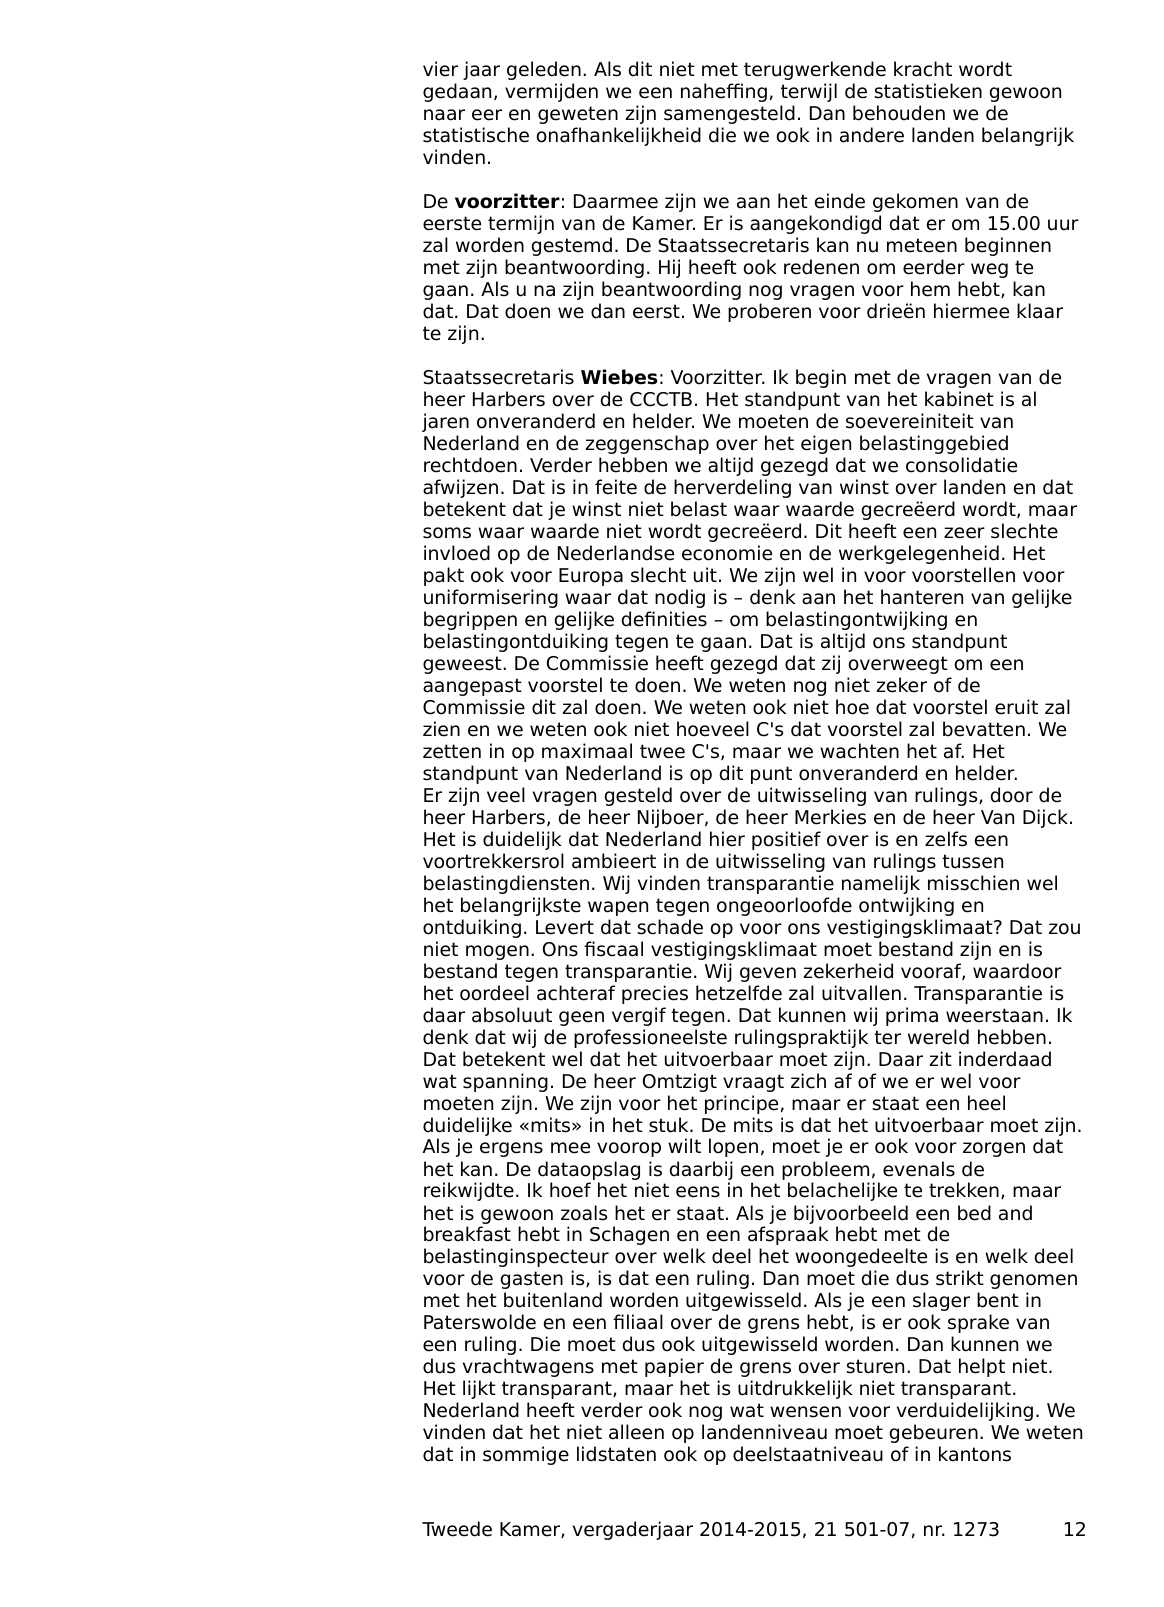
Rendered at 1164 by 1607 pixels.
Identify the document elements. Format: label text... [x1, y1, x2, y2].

text Staatssecretaris Wiebes: Voorzitter. Ik begin met de vragen van de heer Harbers over de CCCTB. Het standpunt van het kabinet is al jaren onveranderd en helder. We moeten de soevereiniteit van Nederland en de zeggenschap over het eigen belastinggebied rechtdoen. Verder hebben we altijd gezegd dat we consolidatie afwijzen. Dat is in feite de herverdeling van winst over landen en dat betekent dat je winst niet belast waar waarde gecreëerd wordt, maar soms waar waarde niet wordt gecreëerd. Dit heeft een zeer slechte invloed op de Nederlandse economie en de werkgelegenheid. Het pakt ook voor Europa slecht uit. We zijn wel in voor voorstellen voor uniformisering waar dat nodig is – denk aan het hanteren van gelijke begrippen en gelijke definities – om belastingontwijking en belastingontduiking tegen te gaan. Dat is altijd ons standpunt geweest. De Commissie heeft gezegd dat zij overweegt om een aangepast voorstel te doen. We weten nog niet zeker of de Commissie dit zal doen. We weten ook niet hoe dat voorstel eruit zal zien en we weten ook niet hoeveel C's dat voorstel zal bevatten. We zetten in op maximaal twee C's, maar we wachten het af. Het standpunt van Nederland is op dit punt onveranderd en helder. [422, 367, 1087, 785]
text Er zijn veel vragen gesteld over de uitwisseling van rulings, door de heer Harbers, de heer Nijboer, de heer Merkies en de heer Van Dijck. Het is duidelijk dat Nederland hier positief over is en zelfs een voortrekkersrol ambieert in de uitwisseling van rulings tussen belastingdiensten. Wij vinden transparantie namelijk misschien wel het belangrijkste wapen tegen ongeoorloofde ontwijking en ontduiking. Levert dat schade op voor ons vestigingsklimaat? Dat zou niet mogen. Ons fiscaal vestigingsklimaat moet bestand zijn en is bestand tegen transparantie. Wij geven zekerheid vooraf, waardoor het oordeel achteraf precies hetzelfde zal uitvallen. Transparantie is daar absoluut geen vergif tegen. Dat kunnen wij prima weerstaan. Ik denk dat wij de professioneelste rulingspraktijk ter wereld hebben. [422, 785, 1087, 1048]
text Dat betekent wel dat het uitvoerbaar moet zijn. Daar zit inderdaad wat spanning. De heer Omtzigt vraagt zich af of we er wel voor moeten zijn. We zijn voor het principe, maar er staat een heel duidelijke «mits» in het stuk. De mits is dat het uitvoerbaar moet zijn. Als je ergens mee voorop wilt lopen, moet je er ook voor zorgen dat het kan. De dataopslag is daarbij een probleem, evenals de reikwijdte. Ik hoef het niet eens in het belachelijke te trekken, maar het is gewoon zoals het er staat. Als je bijvoorbeeld een bed and breakfast hebt in Schagen en een afspraak hebt met de belastinginspecteur over welk deel het woongedeelte is en welk deel voor de gasten is, is dat een ruling. Dan moet die dus strikt genomen met het buitenland worden uitgewisseld. Als je een slager bent in Paterswolde en een filiaal over de grens hebt, is er ook sprake van een ruling. Die moet dus ook uitgewisseld worden. Dan kunnen we dus vrachtwagens met papier de grens over sturen. Dat helpt niet. Het lijkt transparant, maar het is uitdrukkelijk niet transparant. [422, 1048, 1087, 1400]
text Nederland heeft verder ook nog wat wensen voor verduidelijking. We vinden dat het niet alleen op landenniveau moet gebeuren. We weten dat in sommige lidstaten ook op deelstaatniveau of in kantons [422, 1400, 1087, 1466]
text De voorzitter: Daarmee zijn we aan het einde gekomen van de eerste termijn van de Kamer. Er is aangekondigd dat er om 15.00 uur zal worden gestemd. De Staatssecretaris kan nu meteen beginnen met zijn beantwoording. Hij heeft ook redenen om eerder weg te gaan. Als u na zijn beantwoording nog vragen voor hem hebt, kan dat. Dat doen we dan eerst. We proberen voor drieën hiermee klaar te zijn. [422, 191, 1087, 345]
text vier jaar geleden. Als dit niet met terugwerkende kracht wordt gedaan, vermijden we een naheffing, terwijl de statistieken gewoon naar eer en geweten zijn samengesteld. Dan behouden we de statistische onafhankelijkheid die we ook in andere landen belangrijk vinden. [422, 59, 1087, 169]
